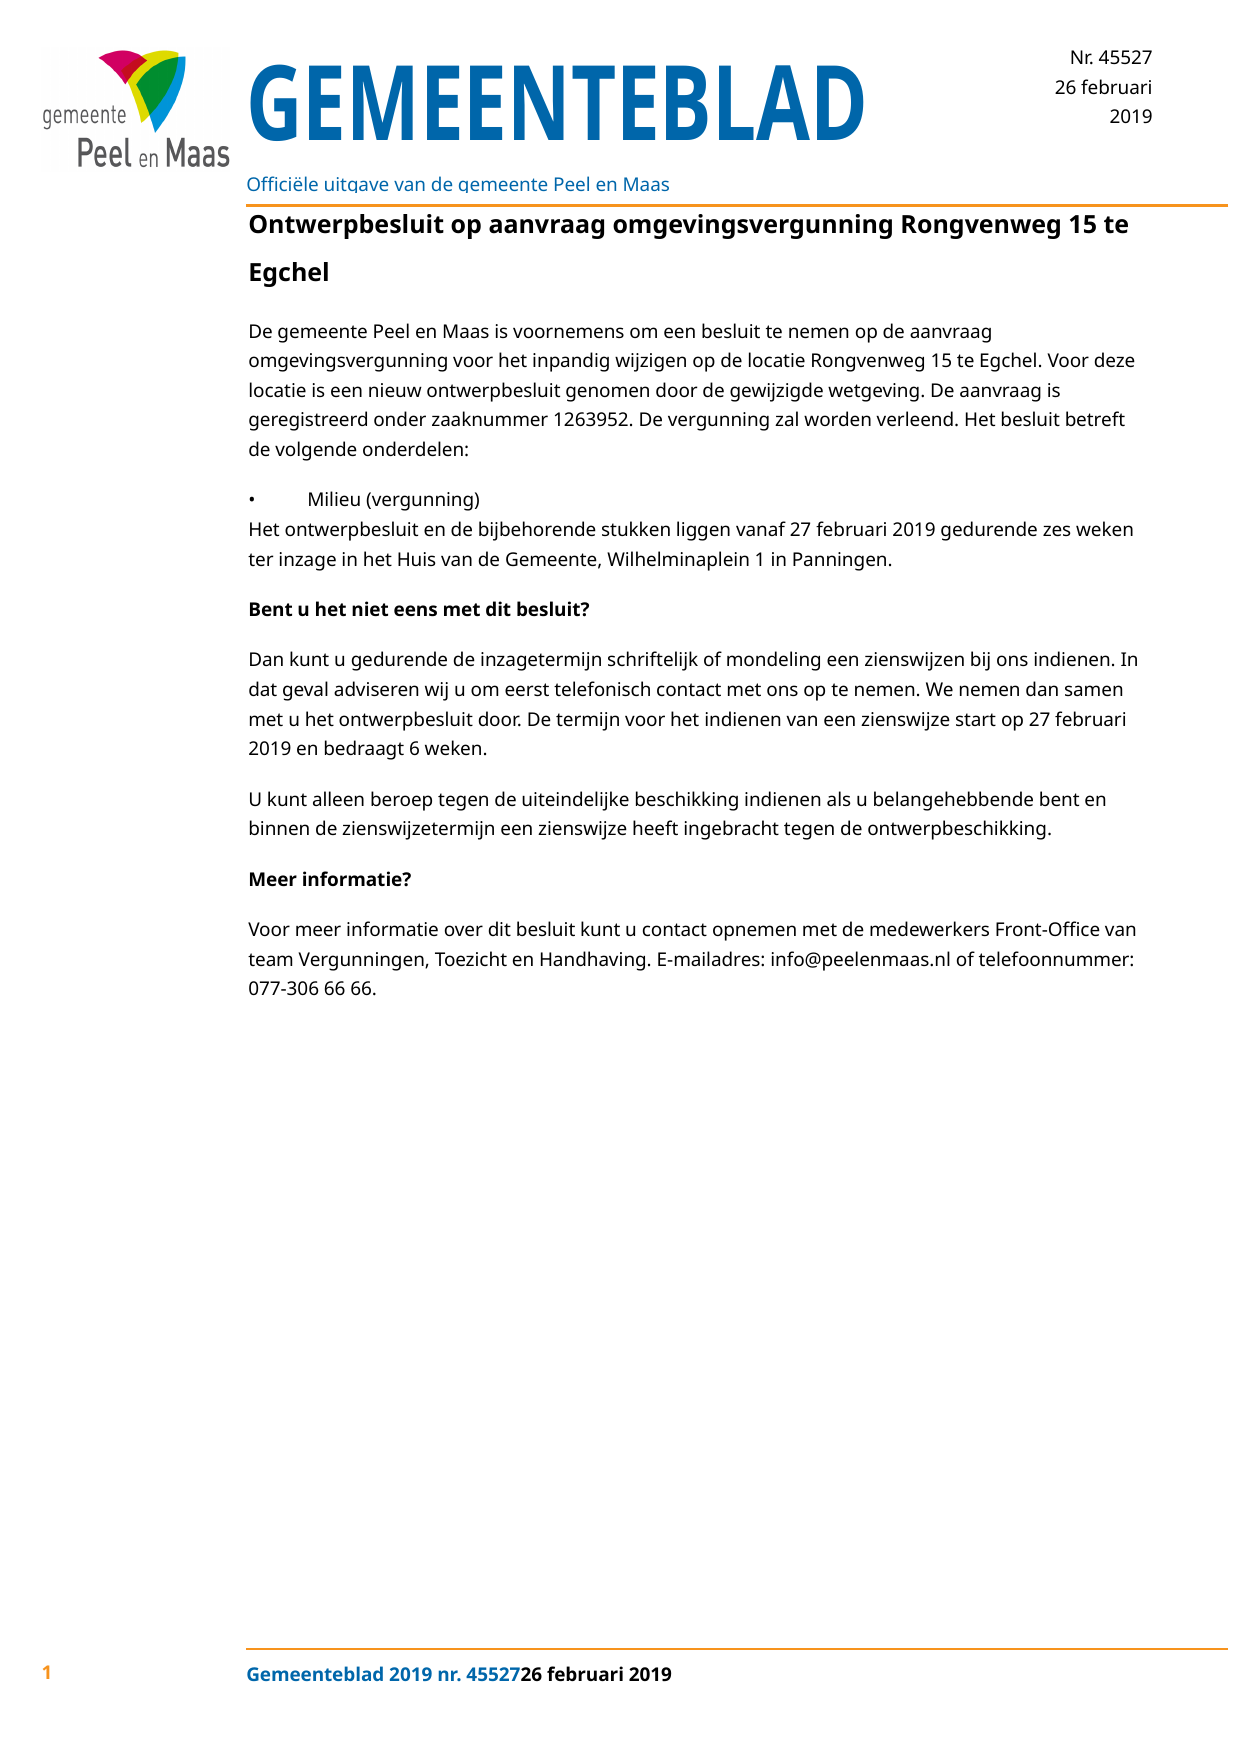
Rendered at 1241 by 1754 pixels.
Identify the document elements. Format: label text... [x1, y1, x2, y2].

list Milieu (vergunning) [248, 487, 1152, 512]
text Voor meer informatie over dit besluit kunt u contact opnemen met de medewerkers Front-Office van team Vergunningen, Toezicht en Handhaving. E-mailadres: info@peelenmaas.nl of telefoonnummer: 077-306 66 66. [248, 916, 1152, 1001]
picture [41, 47, 231, 172]
text U kunt alleen beroep tegen de uiteindelijke beschikking indienen als u belangehebbende bent en binnen de zienswijzetermijn een zienswijze heeft ingebracht tegen de ontwerpbeschikking. [248, 786, 1152, 841]
text Dan kunt u gedurende de inzagetermijn schriftelijk of mondeling een zienswijzen bij ons indienen. In dat geval adviseren wij u om eerst telefonisch contact met ons op te nemen. We nemen dan samen met u het ontwerpbesluit door. De termijn voor het indienen van een zienswijze start op 27 februari 2019 en bedraagt 6 weken. [248, 647, 1152, 761]
text De gemeente Peel en Maas is voornemens om een besluit te nemen op de aanvraag omgevingsvergunning voor het inpandig wijzigen op de locatie Rongvenweg 15 te Egchel. Voor deze locatie is een nieuw ontwerpbesluit genomen door de gewijzigde wetgeving. De aanvraag is geregistreerd onder zaaknummer 1263952. De vergunning zal worden verleend. Het besluit betreft de volgende onderdelen: [248, 318, 1152, 462]
text Ontwerpbesluit op aanvraag omgevingsvergunning Rongvenweg 15 te Egchel [248, 207, 1152, 288]
text Het ontwerpbesluit en de bijbehorende stukken liggen vanaf 27 februari 2019 gedurende zes weken ter inzage in het Huis van de Gemeente, Wilhelminaplein 1 in Panningen. [248, 516, 1152, 572]
text Bent u het niet eens met dit besluit? [248, 596, 1152, 622]
text Meer informatie? [248, 866, 1152, 892]
